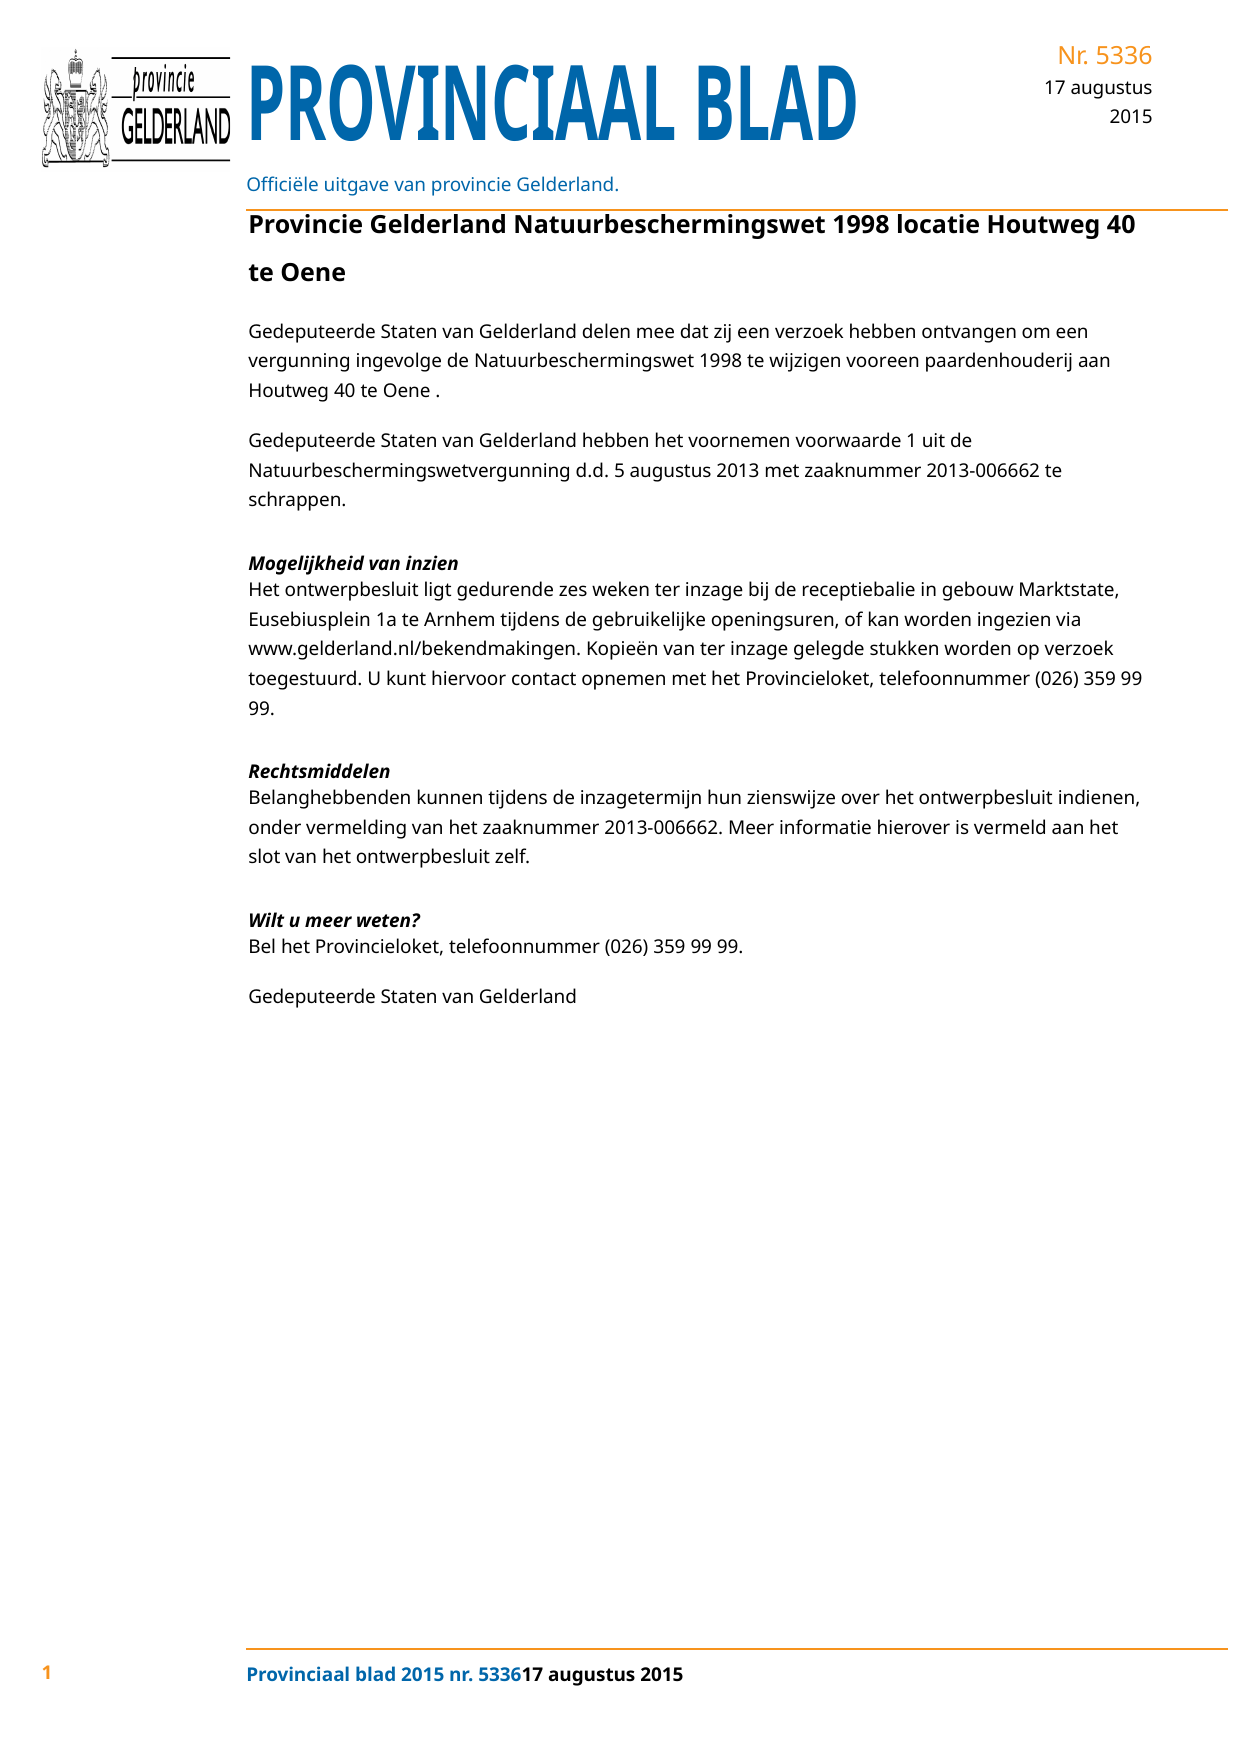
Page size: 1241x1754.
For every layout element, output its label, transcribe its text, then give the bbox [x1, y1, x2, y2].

text Gedeputeerde Staten van Gelderland [248, 984, 1152, 1009]
text Belanghebbenden kunnen tijdens de inzagetermijn hun zienswijze over het ontwerpbesluit indienen, onder vermelding van het zaaknummer 2013-006662. Meer informatie hierover is vermeld aan het slot van het ontwerpbesluit zelf. [248, 784, 1152, 869]
text Gedeputeerde Staten van Gelderland delen mee dat zij een verzoek hebben ontvangen om een vergunning ingevolge de Natuurbeschermingswet 1998 te wijzigen vooreen paardenhouderij aan Houtweg 40 te Oene . [248, 318, 1152, 403]
text Rechtsmiddelen [248, 759, 1152, 784]
picture [41, 47, 231, 172]
text Bel het Provincieloket, telefoonnummer (026) 359 99 99. [248, 933, 1152, 959]
text Wilt u meer weten? [248, 907, 1152, 933]
text Provincie Gelderland Natuurbeschermingswet 1998 locatie Houtweg 40 te Oene [248, 211, 1152, 288]
text Het ontwerpbesluit ligt gedurende zes weken ter inzage bij de receptiebalie in gebouw Marktstate, Eusebiusplein 1a te Arnhem tijdens de gebruikelijke openingsuren, of kan worden ingezien via www.gelderland.nl/bekendmakingen. Kopieën van ter inzage gelegde stukken worden op verzoek toegestuurd. U kunt hiervoor contact opnemen met het Provincieloket, telefoonnummer (026) 359 99 99. [248, 576, 1152, 720]
text Mogelijkheid van inzien [248, 551, 1152, 576]
text Gedeputeerde Staten van Gelderland hebben het voornemen voorwaarde 1 uit de Natuurbeschermingswetvergunning d.d. 5 augustus 2013 met zaaknummer 2013-006662 te schrappen. [248, 427, 1152, 512]
